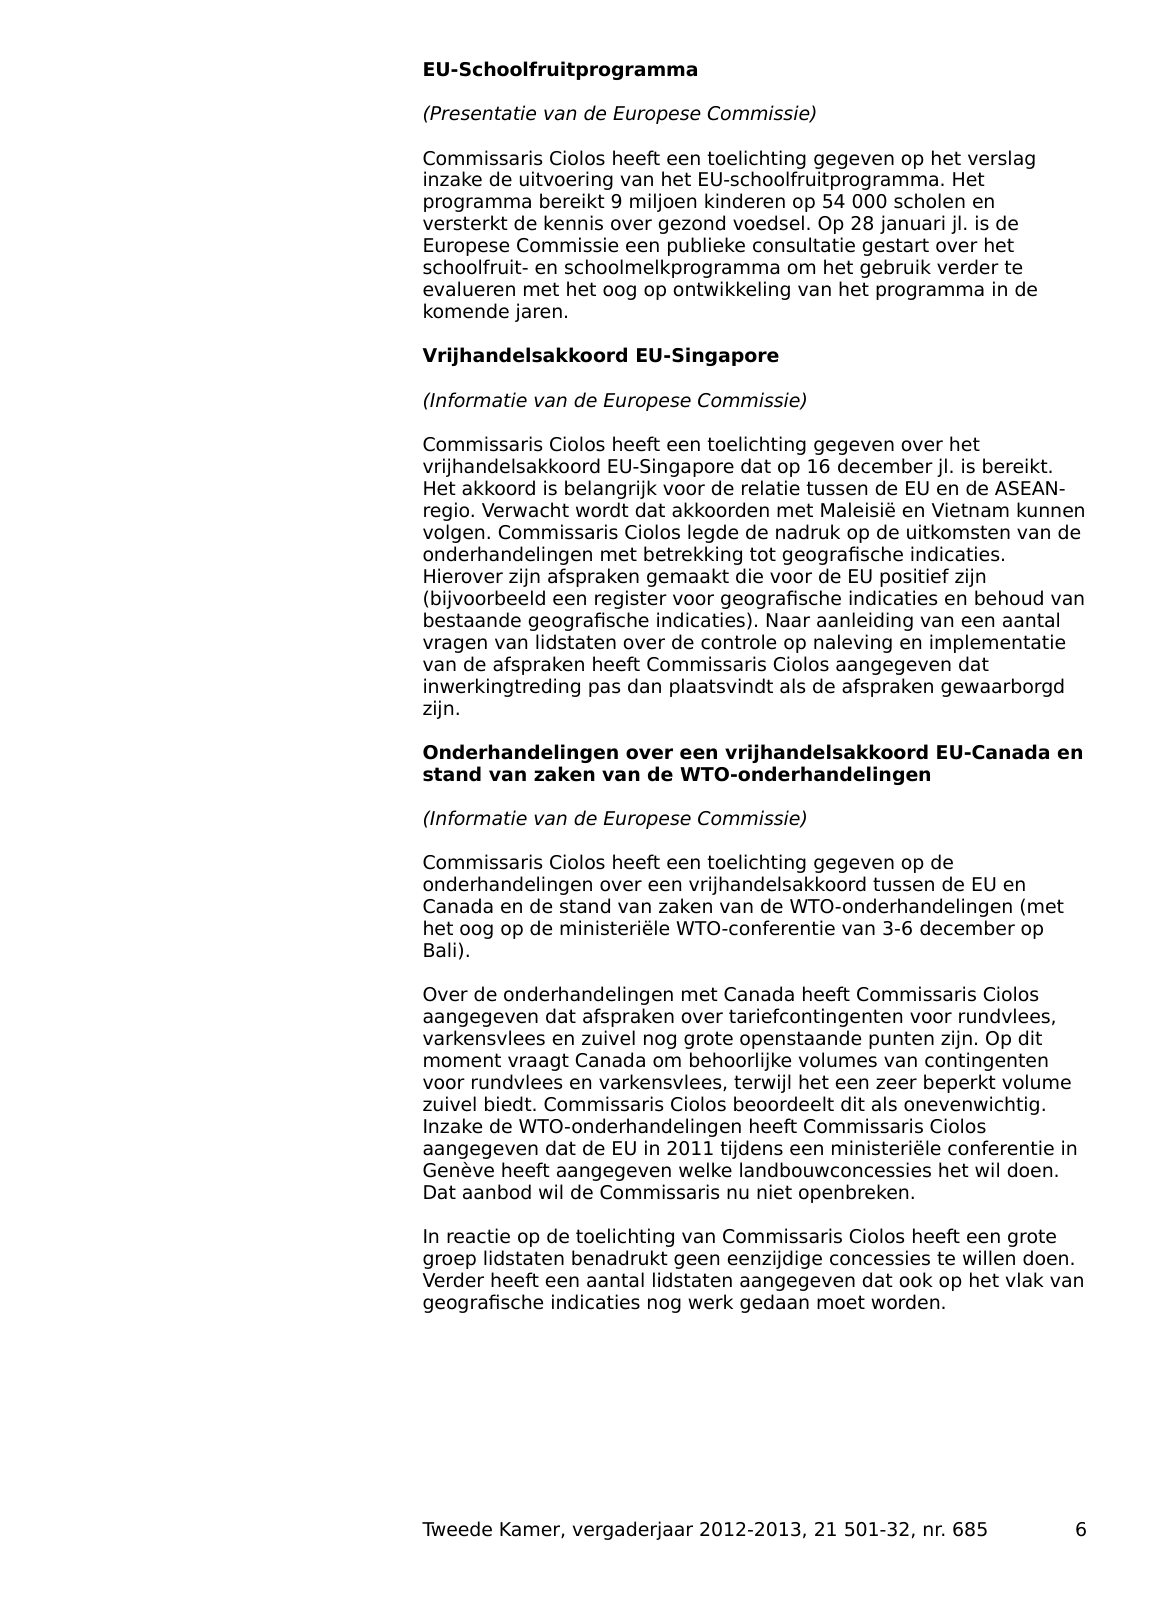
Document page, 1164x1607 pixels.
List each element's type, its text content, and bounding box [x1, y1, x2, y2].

subtitle Vrijhandelsakkoord EU-Singapore [422, 345, 1087, 367]
text Commissaris Ciolos heeft een toelichting gegeven op de onderhandelingen over een vrijhandelsakkoord tussen de EU en Canada en de stand van zaken van de WTO-onderhandelingen (met het oog op de ministeriële WTO-conferentie van 3-6 december op Bali). [422, 852, 1087, 962]
text In reactie op de toelichting van Commissaris Ciolos heeft een grote groep lidstaten benadrukt geen eenzijdige concessies te willen doen. Verder heeft een aantal lidstaten aangegeven dat ook op het vlak van geografische indicaties nog werk gedaan moet worden. [422, 1226, 1087, 1314]
subtitle (Informatie van de Europese Commissie) [422, 389, 1087, 412]
text Commissaris Ciolos heeft een toelichting gegeven op het verslag inzake de uitvoering van het EU-schoolfruitprogramma. Het programma bereikt 9 miljoen kinderen op 54 000 scholen en versterkt de kennis over gezond voedsel. Op 28 januari jl. is de Europese Commissie een publieke consultatie gestart over het schoolfruit- en schoolmelkprogramma om het gebruik verder te evalueren met het oog op ontwikkeling van het programma in de komende jaren. [422, 147, 1087, 323]
subtitle Onderhandelingen over een vrijhandelsakkoord EU-Canada en stand van zaken van de WTO-onderhandelingen [422, 742, 1087, 786]
subtitle (Presentatie van de Europese Commissie) [422, 103, 1087, 125]
text Commissaris Ciolos heeft een toelichting gegeven over het vrijhandelsakkoord EU-Singapore dat op 16 december jl. is bereikt. Het akkoord is belangrijk voor de relatie tussen de EU en de ASEAN-regio. Verwacht wordt dat akkoorden met Maleisië en Vietnam kunnen volgen. Commissaris Ciolos legde de nadruk op de uitkomsten van de onderhandelingen met betrekking tot geografische indicaties. Hierover zijn afspraken gemaakt die voor de EU positief zijn (bijvoorbeeld een register voor geografische indicaties en behoud van bestaande geografische indicaties). Naar aanleiding van een aantal vragen van lidstaten over de controle op naleving en implementatie van de afspraken heeft Commissaris Ciolos aangegeven dat inwerkingtreding pas dan plaatsvindt als de afspraken gewaarborgd zijn. [422, 434, 1087, 719]
subtitle EU-Schoolfruitprogramma [422, 59, 1087, 81]
text Over de onderhandelingen met Canada heeft Commissaris Ciolos aangegeven dat afspraken over tariefcontingenten voor rundvlees, varkensvlees en zuivel nog grote openstaande punten zijn. Op dit moment vraagt Canada om behoorlijke volumes van contingenten voor rundvlees en varkensvlees, terwijl het een zeer beperkt volume zuivel biedt. Commissaris Ciolos beoordeelt dit als onevenwichtig. Inzake de WTO-onderhandelingen heeft Commissaris Ciolos aangegeven dat de EU in 2011 tijdens een ministeriële conferentie in Genève heeft aangegeven welke landbouwconcessies het wil doen. Dat aanbod wil de Commissaris nu niet openbreken. [422, 984, 1087, 1204]
subtitle (Informatie van de Europese Commissie) [422, 808, 1087, 830]
